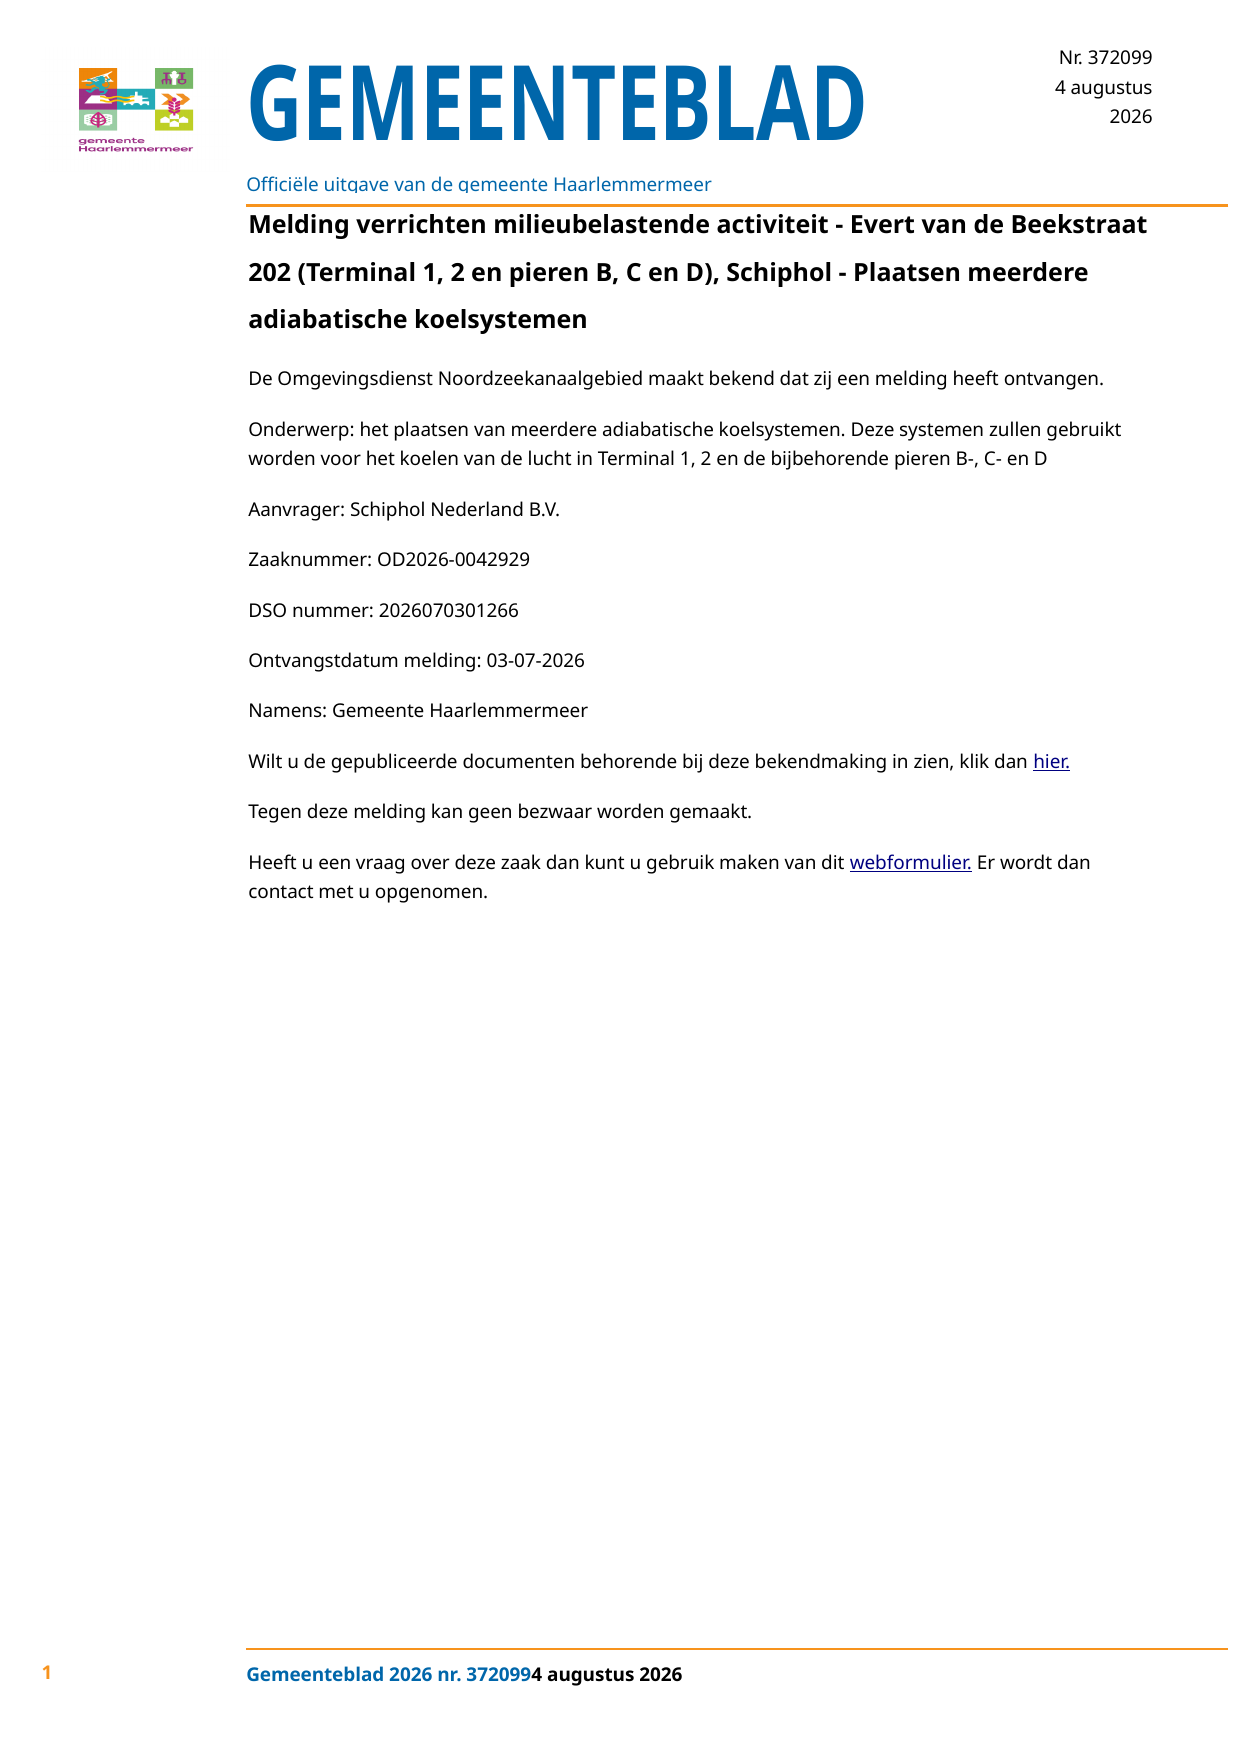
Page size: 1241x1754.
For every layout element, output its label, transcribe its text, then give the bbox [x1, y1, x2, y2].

text Ontvangstdatum melding: 03-07-2026 [248, 647, 1152, 673]
text Zaaknummer: OD2026-0042929 [248, 546, 1152, 572]
text Onderwerp: het plaatsen van meerdere adiabatische koelsystemen. Deze systemen zullen gebruikt worden voor het koelen van de lucht in Terminal 1, 2 en de bijbehorende pieren B-, C- en D [248, 416, 1152, 471]
text De Omgevingsdienst Noordzeekanaalgebied maakt bekend dat zij een melding heeft ontvangen. [248, 366, 1152, 391]
text Tegen deze melding kan geen bezwaar worden gemaakt. [248, 798, 1152, 824]
text Heeft u een vraag over deze zaak dan kunt u gebruik maken van dit webformulier. Er wordt dan contact met u opgenomen. [248, 849, 1152, 904]
text DSO nummer: 2026070301266 [248, 597, 1152, 622]
text Namens: Gemeente Haarlemmermeer [248, 698, 1152, 723]
text Melding verrichten milieubelastende activiteit - Evert van de Beekstraat 202 (Terminal 1, 2 en pieren B, C en D), Schiphol - Plaatsen meerdere adiabatische koelsystemen [248, 207, 1152, 336]
text Aanvrager: Schiphol Nederland B.V. [248, 496, 1152, 522]
text Wilt u de gepubliceerde documenten behorende bij deze bekendmaking in zien, klik dan hier. [248, 748, 1152, 774]
picture [41, 47, 231, 172]
